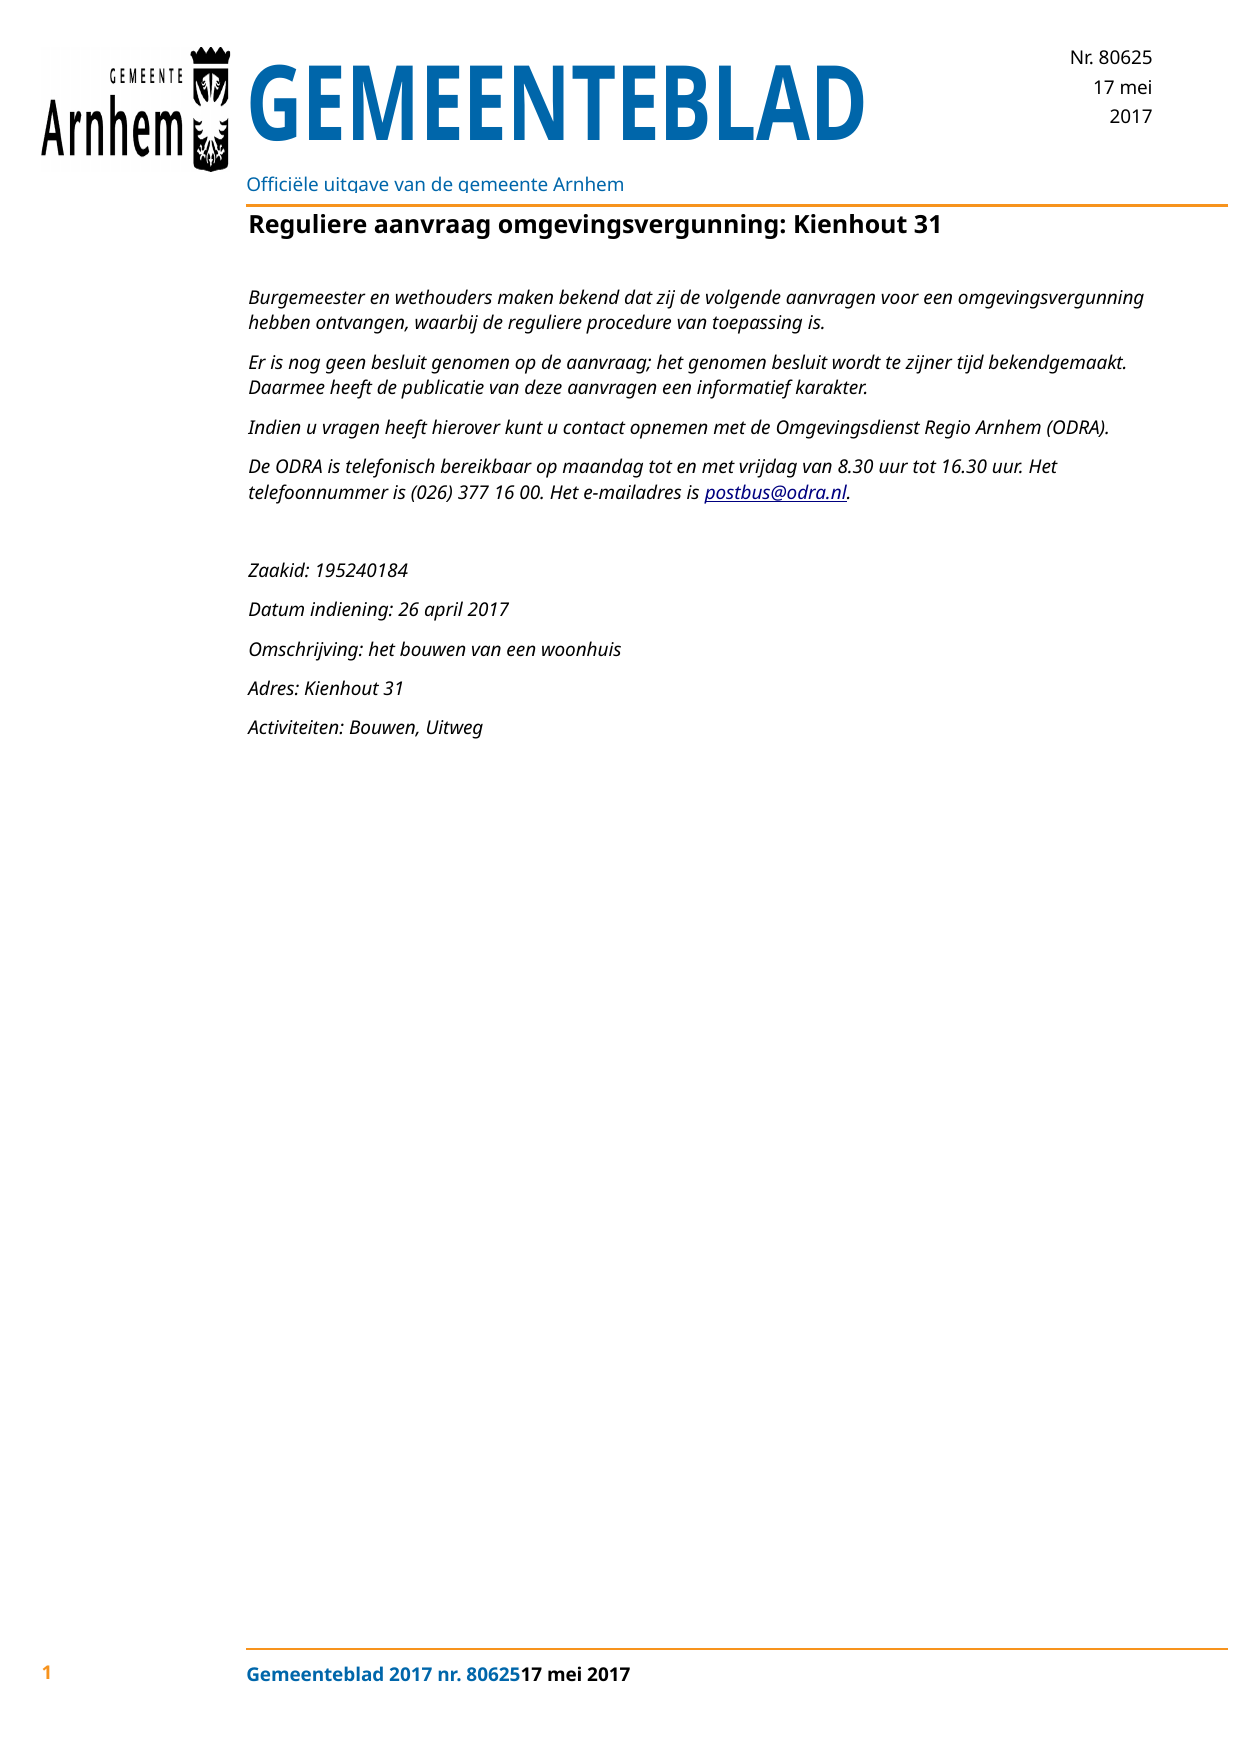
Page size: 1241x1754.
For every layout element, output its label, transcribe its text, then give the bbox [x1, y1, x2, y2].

text Zaakid: 195240184 [248, 557, 1152, 583]
text Reguliere aanvraag omgevingsvergunning: Kienhout 31 [248, 207, 1152, 241]
text Burgemeester en wethouders maken bekend dat zij de volgende aanvragen voor een omgevingsvergunning hebben ontvangen, waarbij de reguliere procedure van toepassing is. [248, 284, 1152, 335]
text Omschrijving: het bouwen van een woonhuis [248, 636, 1152, 662]
text Indien u vragen heeft hierover kunt u contact opnemen met de Omgevingsdienst Regio Arnhem (ODRA). [248, 414, 1152, 439]
text Datum indiening: 26 april 2017 [248, 597, 1152, 622]
picture [41, 47, 231, 172]
text Activiteiten: Bouwen, Uitweg [248, 714, 1152, 740]
text De ODRA is telefonisch bereikbaar op maandag tot en met vrijdag van 8.30 uur tot 16.30 uur. Het telefoonnummer is (026) 377 16 00. Het e-mailadres is postbus@odra.nl. [248, 453, 1152, 504]
text Er is nog geen besluit genomen op de aanvraag; het genomen besluit wordt te zijner tijd bekendgemaakt. Daarmee heeft de publicatie van deze aanvragen een informatief karakter. [248, 349, 1152, 400]
text Adres: Kienhout 31 [248, 675, 1152, 701]
